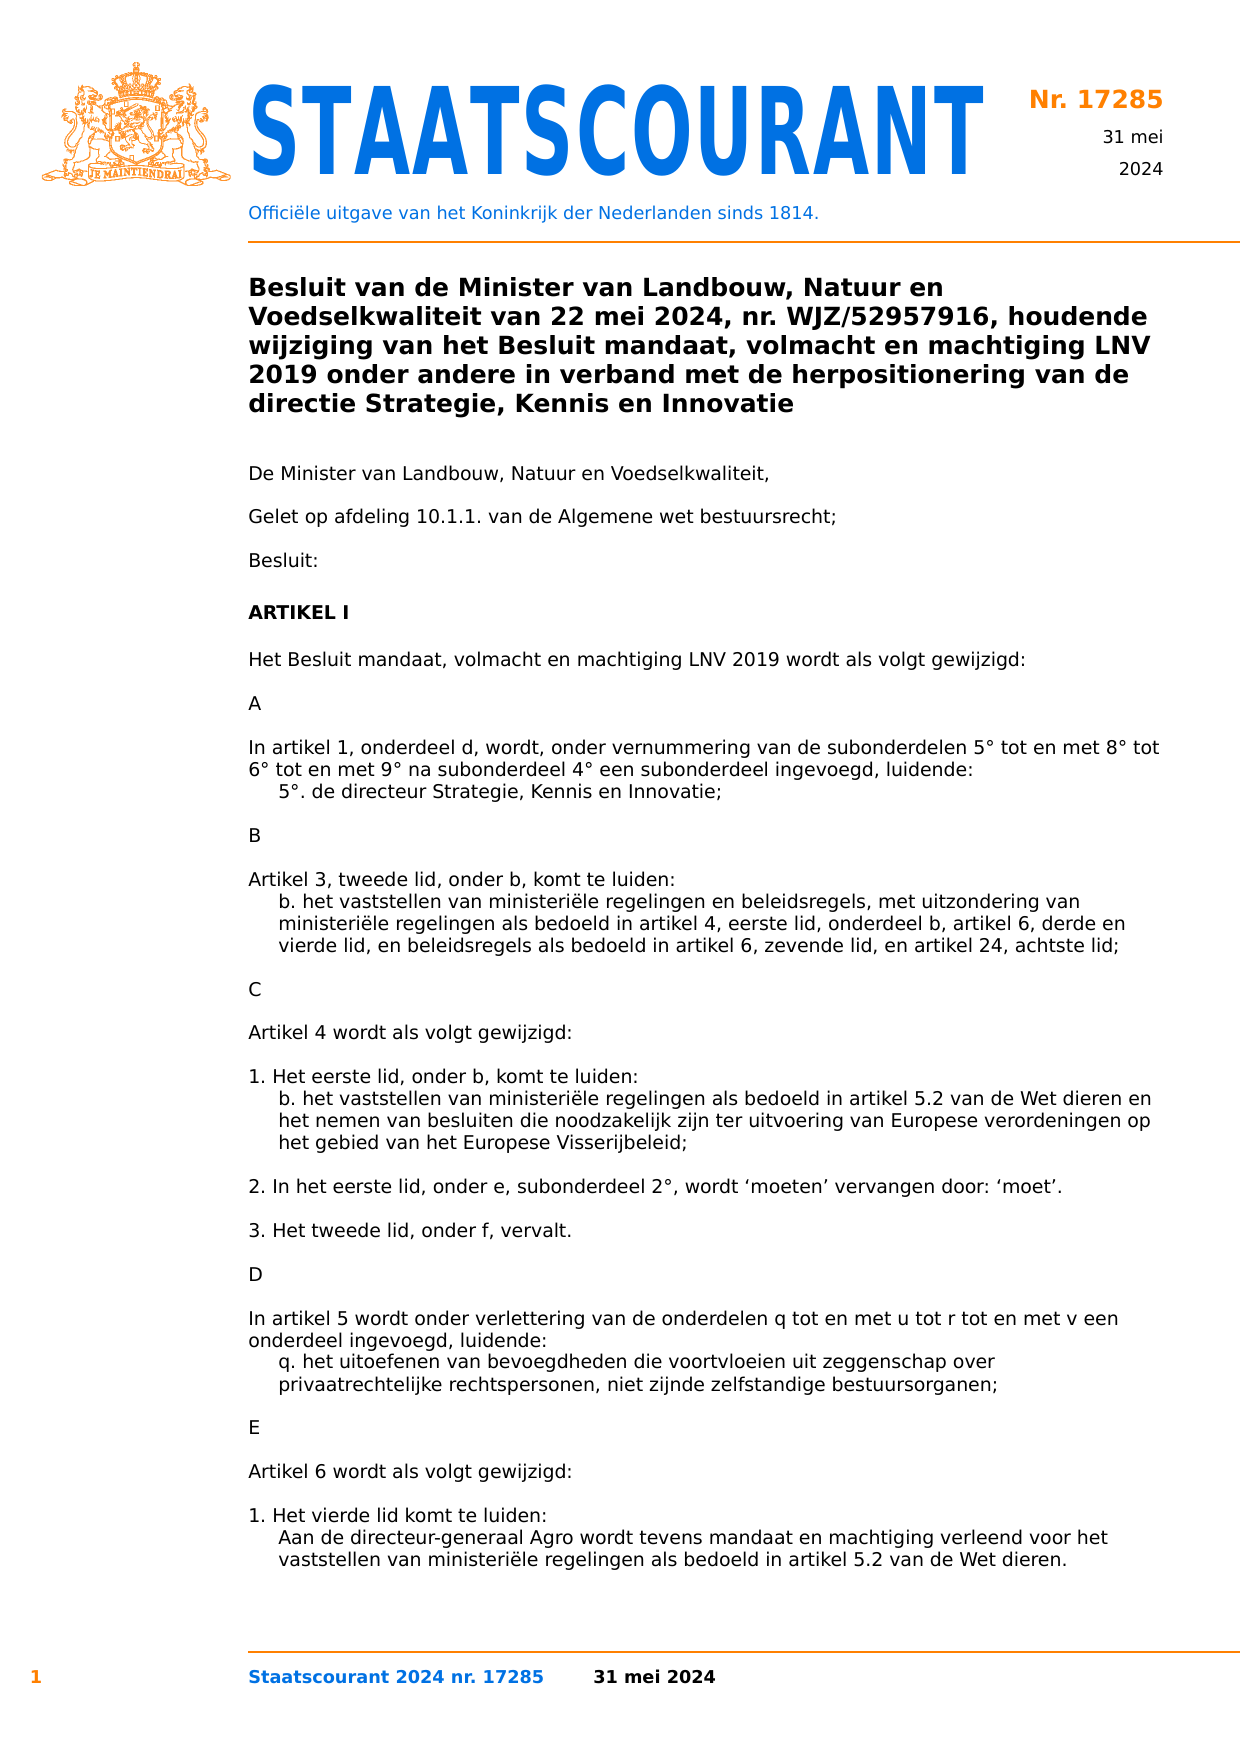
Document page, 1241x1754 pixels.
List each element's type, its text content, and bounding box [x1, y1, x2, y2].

table_cell 31 mei [998, 121, 1240, 153]
text A [248, 693, 1163, 715]
text Aan de directeur-generaal Agro wordt tevens mandaat en machtiging verleend voor het vaststellen van ministeriële regelingen als bedoeld in artikel 5.2 van de Wet dieren. [278, 1527, 1163, 1571]
text B [248, 825, 1163, 847]
text In artikel 5 wordt onder verlettering van de onderdelen q tot en met u tot r tot en met v een onderdeel ingevoegd, luidende: [248, 1307, 1163, 1351]
text 1. Het eerste lid, onder b, komt te luiden: [248, 1066, 1163, 1088]
text Artikel 4 wordt als volgt gewijzigd: [248, 1022, 1163, 1044]
subtitle Besluit van de Minister van Landbouw, Natuur en Voedselkwaliteit van 22 mei 2024, nr. WJZ/52957916, houdende wijziging van het Besluit mandaat, volmacht en machtiging LNV 2019 onder andere in verband met de herpositionering van de directie Strategie, Kennis en Innovatie [248, 273, 1163, 419]
text q. het uitoefenen van bevoegdheden die voortvloeien uit zeggenschap over privaatrechtelijke rechtspersonen, niet zijnde zelfstandige bestuursorganen; [278, 1351, 1163, 1395]
table_header Nr. 17285 [998, 62, 1240, 121]
text b. het vaststellen van ministeriële regelingen en beleidsregels, met uitzondering van ministeriële regelingen als bedoeld in artikel 4, eerste lid, onderdeel b, artikel 6, derde en vierde lid, en beleidsregels als bedoeld in artikel 6, zevende lid, en artikel 24, achtste lid; [278, 891, 1163, 957]
text Artikel 3, tweede lid, onder b, komt te luiden: [248, 869, 1163, 891]
text In artikel 1, onderdeel d, wordt, onder vernummering van de subonderdelen 5° tot en met 8° tot 6° tot en met 9° na subonderdeel 4° een subonderdeel ingevoegd, luidende: [248, 737, 1163, 781]
text C [248, 978, 1163, 1000]
table_header [25, 62, 248, 241]
subtitle ARTIKEL I [248, 602, 1163, 624]
text De Minister van Landbouw, Natuur en Voedselkwaliteit, [248, 463, 1163, 484]
text Besluit: [248, 550, 1163, 572]
text E [248, 1417, 1163, 1439]
table_cell 2024 [998, 153, 1240, 203]
text 5°. de directeur Strategie, Kennis en Innovatie; [278, 781, 1163, 803]
text 3. Het tweede lid, onder f, vervalt. [248, 1220, 1163, 1242]
text Het Besluit mandaat, volmacht en machtiging LNV 2019 wordt als volgt gewijzigd: [248, 649, 1163, 671]
text b. het vaststellen van ministeriële regelingen als bedoeld in artikel 5.2 van de Wet dieren en het nemen van besluiten die noodzakelijk zijn ter uitvoering van Europese verordeningen op het gebied van het Europese Visserijbeleid; [278, 1088, 1163, 1154]
text 1. Het vierde lid komt te luiden: [248, 1505, 1163, 1527]
table_cell Officiële uitgave van het Koninkrijk der Nederlanden sinds 1814. [248, 203, 1240, 241]
text Gelet op afdeling 10.1.1. van de Algemene wet bestuursrecht; [248, 506, 1163, 528]
text 2. In het eerste lid, onder e, subonderdeel 2°, wordt ‘moeten’ vervangen door: ‘moet’. [248, 1176, 1163, 1198]
text Artikel 6 wordt als volgt gewijzigd: [248, 1461, 1163, 1483]
table_header STAATSCOURANT [248, 62, 998, 203]
picture [41, 62, 231, 186]
text D [248, 1264, 1163, 1286]
